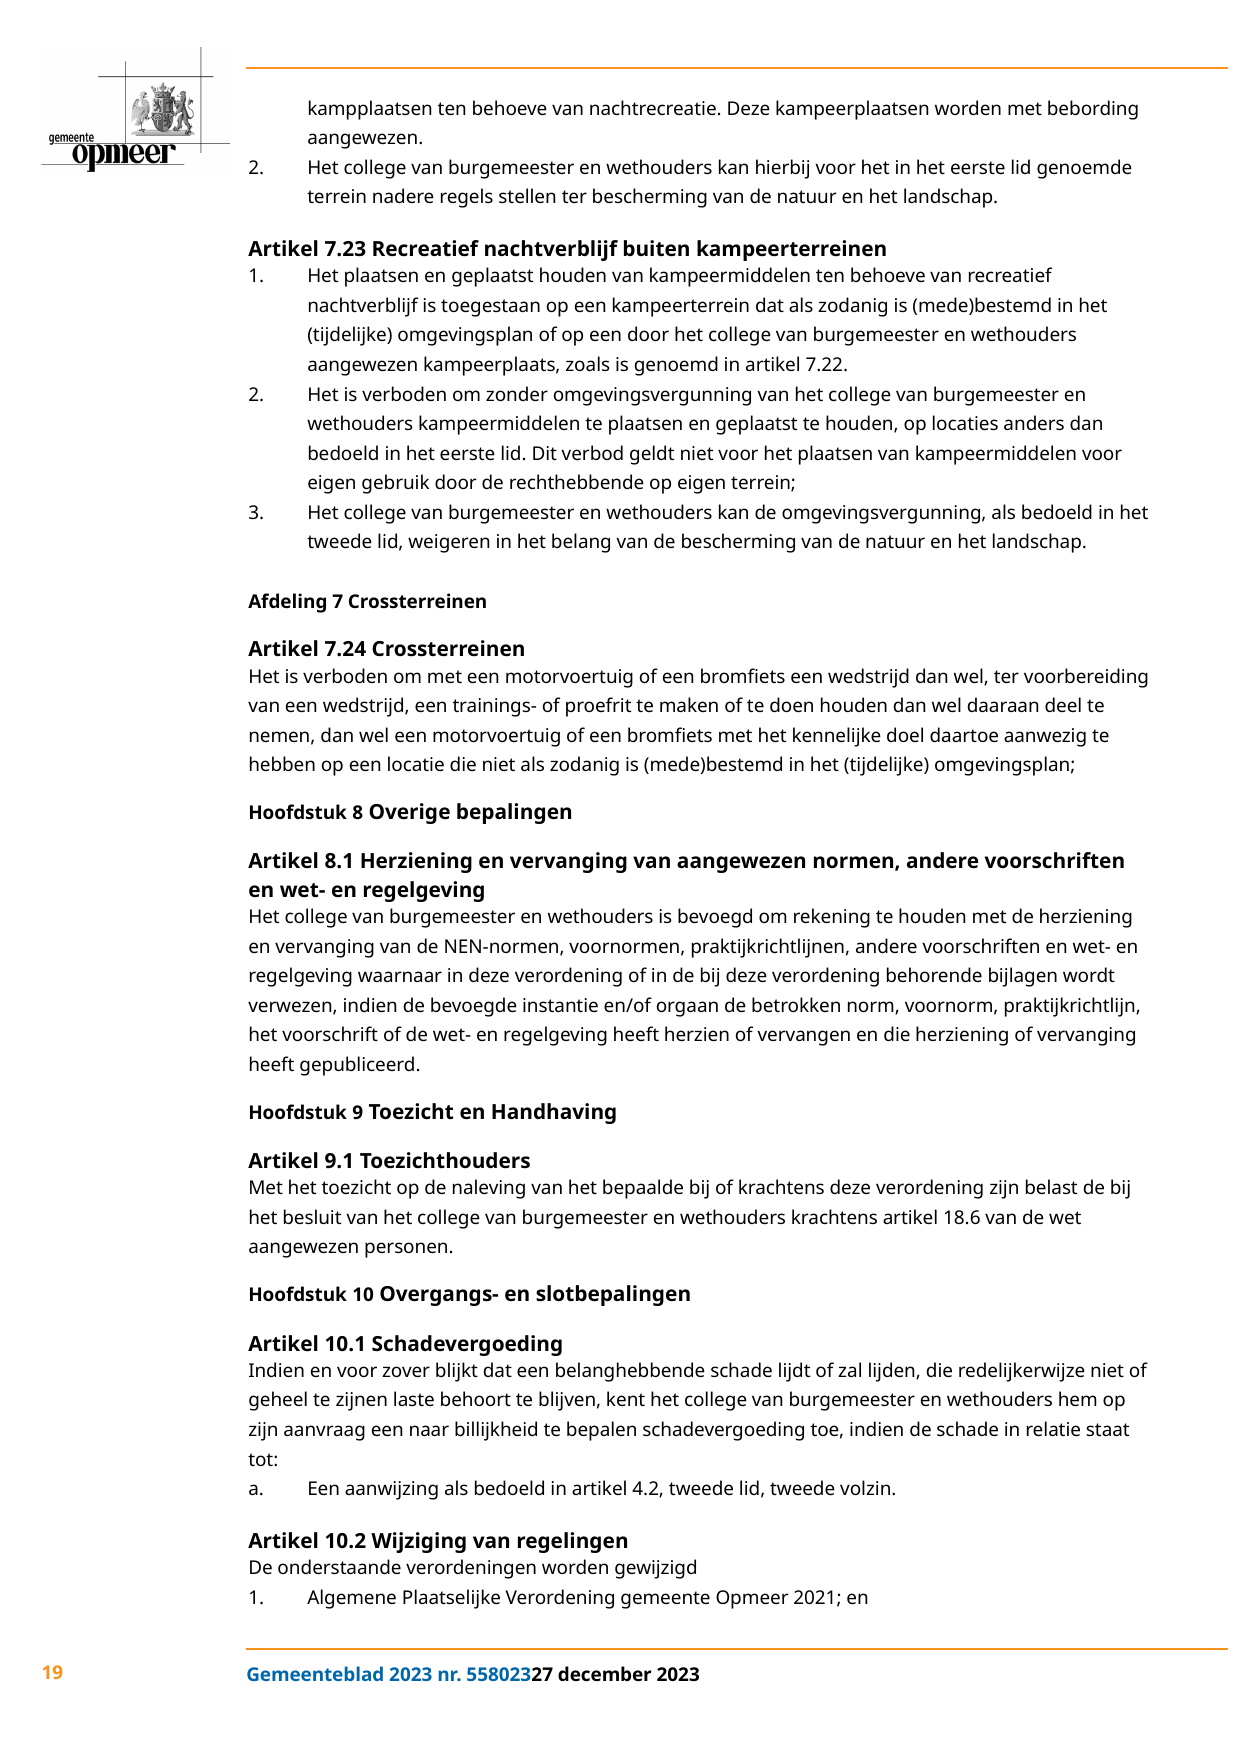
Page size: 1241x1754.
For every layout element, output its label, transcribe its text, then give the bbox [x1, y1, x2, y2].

picture [41, 47, 231, 172]
text Hoofdstuk 10 Overgangs- en slotbepalingen [248, 1279, 1152, 1308]
text Artikel 8.1 Herziening en vervanging van aangewezen normen, andere voorschriften en wet- en regelgeving [248, 846, 1152, 903]
text Met het toezicht op de naleving van het bepaalde bij of krachtens deze verordening zijn belast de bij het besluit van het college van burgemeester en wethouders krachtens artikel 18.6 van de wet aangewezen personen. [248, 1174, 1152, 1259]
text Artikel 10.1 Schadevergoeding [248, 1329, 1152, 1357]
text Artikel 7.23 Recreatief nachtverblijf buiten kampeerterreinen [248, 234, 1152, 262]
text De onderstaande verordeningen worden gewijzigd [248, 1554, 1152, 1580]
list Algemene Plaatselijke Verordening gemeente Opmeer 2021; en [248, 1584, 1152, 1609]
text Artikel 10.2 Wijziging van regelingen [248, 1526, 1152, 1554]
text Hoofdstuk 9 Toezicht en Handhaving [248, 1097, 1152, 1125]
text Het is verboden om met een motorvoertuig of een bromfiets een wedstrijd dan wel, ter voorbereiding van een wedstrijd, een trainings- of proefrit te maken of te doen houden dan wel daaraan deel te nemen, dan wel een motorvoertuig of een bromfiets met het kennelijke doel daartoe aanwezig te hebben op een locatie die niet als zodanig is (mede)bestemd in het (tijdelijke) omgevingsplan; [248, 663, 1152, 777]
text Artikel 7.24 Crossterreinen [248, 634, 1152, 663]
text Afdeling 7 Crossterreinen [248, 588, 1152, 613]
list kampplaatsen ten behoeve van nachtrecreatie. Deze kampeerplaatsen worden met bebording aangewezen. [248, 95, 1152, 150]
list Het college van burgemeester en wethouders kan hierbij voor het in het eerste lid genoemde terrein nadere regels stellen ter bescherming van de natuur en het landschap. [248, 154, 1152, 209]
text Artikel 9.1 Toezichthouders [248, 1146, 1152, 1174]
text Indien en voor zover blijkt dat een belanghebbende schade lijdt of zal lijden, die redelijkerwijze niet of geheel te zijnen laste behoort te blijven, kent het college van burgemeester en wethouders hem op zijn aanvraag een naar billijkheid te bepalen schadevergoeding toe, indien de schade in relatie staat tot: [248, 1357, 1152, 1472]
list Het college van burgemeester en wethouders kan de omgevingsvergunning, als bedoeld in het tweede lid, weigeren in het belang van de bescherming van de natuur en het landschap. [248, 499, 1152, 554]
text Het college van burgemeester en wethouders is bevoegd om rekening te houden met de herziening en vervanging van de NEN-normen, voornormen, praktijkrichtlijnen, andere voorschriften en wet- en regelgeving waarnaar in deze verordening of in de bij deze verordening behorende bijlagen wordt verwezen, indien de bevoegde instantie en/of orgaan de betrokken norm, voornorm, praktijkrichtlijn, het voorschrift of de wet- en regelgeving heeft herzien of vervangen en die herziening of vervanging heeft gepubliceerd. [248, 903, 1152, 1077]
list Een aanwijzing als bedoeld in artikel 4.2, tweede lid, tweede volzin. [248, 1475, 1152, 1501]
list Het plaatsen en geplaatst houden van kampeermiddelen ten behoeve van recreatief nachtverblijf is toegestaan op een kampeerterrein dat als zodanig is (mede)bestemd in het (tijdelijke) omgevingsplan of op een door het college van burgemeester en wethouders aangewezen kampeerplaats, zoals is genoemd in artikel 7.22. [248, 262, 1152, 377]
list Het is verboden om zonder omgevingsvergunning van het college van burgemeester en wethouders kampeermiddelen te plaatsen en geplaatst te houden, op locaties anders dan bedoeld in het eerste lid. Dit verbod geldt niet voor het plaatsen van kampeermiddelen voor eigen gebruik door de rechthebbende op eigen terrein; [248, 381, 1152, 495]
text Hoofdstuk 8 Overige bepalingen [248, 797, 1152, 826]
